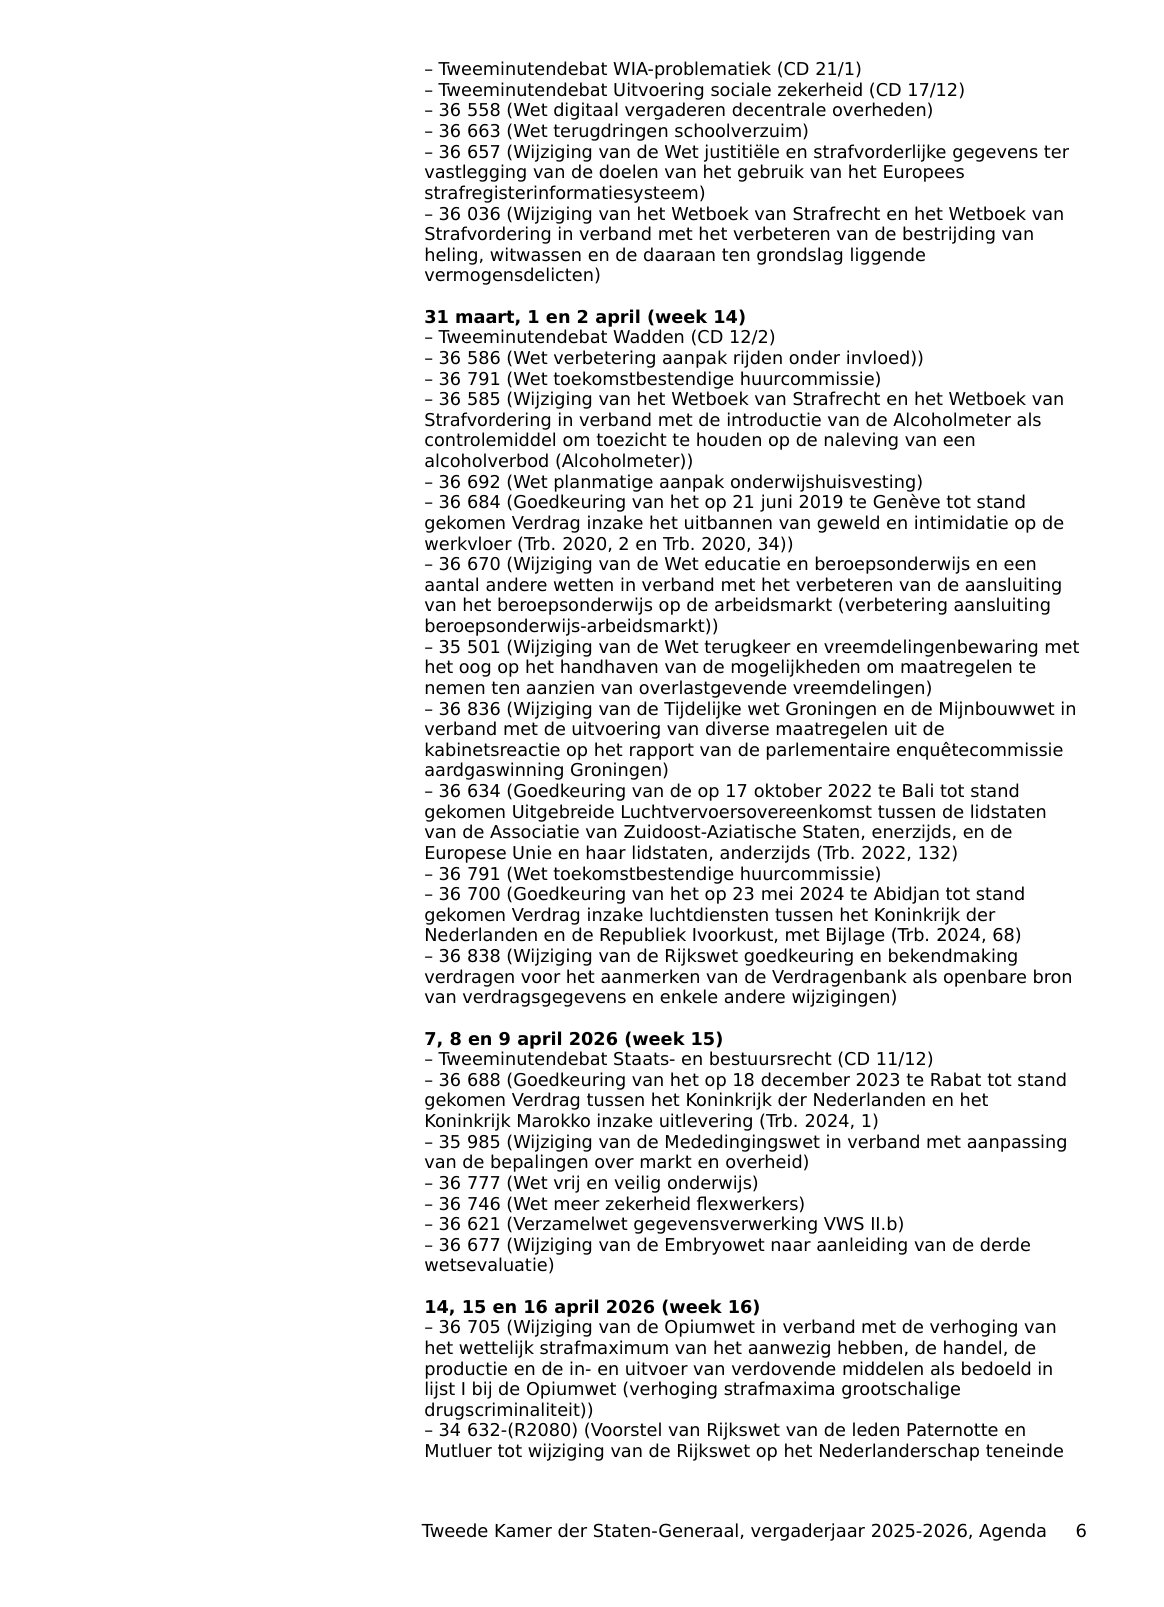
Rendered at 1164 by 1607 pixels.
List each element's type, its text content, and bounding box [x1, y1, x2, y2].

table_cell [77, 142, 401, 203]
table_cell [77, 80, 401, 100]
table_cell [77, 327, 401, 348]
table_cell [401, 1070, 418, 1132]
table_cell [401, 1049, 418, 1070]
table_cell – Tweeminutendebat Staats- en bestuursrecht (CD 11/12) [418, 1049, 1087, 1070]
table_cell – 36 791 (Wet toekomstbestendige huurcommissie) [418, 864, 1087, 884]
table_cell [77, 781, 401, 863]
table_cell – 36 663 (Wet terugdringen schoolverzuim) [418, 121, 1087, 142]
table_cell 7, 8 en 9 april 2026 (week 15) [418, 1029, 1087, 1049]
table_cell [77, 554, 401, 637]
table_cell [401, 554, 418, 637]
table_cell [77, 1317, 401, 1420]
table_cell [77, 204, 401, 286]
table_cell – 36 677 (Wijziging van de Embryowet naar aanleiding van de derde wetsevaluatie) [418, 1235, 1087, 1276]
table_cell [77, 637, 401, 698]
table_cell [401, 864, 418, 884]
table_cell [401, 1276, 418, 1297]
table_cell [77, 1297, 401, 1317]
table_cell [418, 1008, 1087, 1028]
table_cell [77, 1214, 401, 1235]
table_cell [401, 781, 418, 863]
table_cell [401, 204, 418, 286]
table_cell [401, 472, 418, 492]
table_cell [401, 286, 418, 307]
table_cell [401, 121, 418, 142]
table_cell [401, 100, 418, 121]
table_cell [77, 864, 401, 884]
table_cell [401, 1317, 418, 1420]
table_cell – Tweeminutendebat WIA-problematiek (CD 21/1) [418, 59, 1087, 80]
table_cell [77, 121, 401, 142]
table_cell – 36 586 (Wet verbetering aanpak rijden onder invloed)) [418, 348, 1087, 368]
table_cell – 34 632-(R2080) (Voorstel van Rijkswet van de leden Paternotte en Mutluer tot wijziging van de Rijkswet op het Nederlanderschap teneinde [418, 1420, 1087, 1462]
table_cell [77, 472, 401, 492]
table_cell – 36 791 (Wet toekomstbestendige huurcommissie) [418, 369, 1087, 389]
table_cell [401, 1297, 418, 1317]
table_cell – 36 705 (Wijziging van de Opiumwet in verband met de verhoging van het wettelijk strafmaximum van het aanwezig hebben, de handel, de productie en de in- en uitvoer van verdovende middelen als bedoeld in lijst I bij de Opiumwet (verhoging strafmaxima grootschalige drugscriminaliteit)) [418, 1317, 1087, 1420]
table_cell – 35 501 (Wijziging van de Wet terugkeer en vreemdelingenbewaring met het oog op het handhaven van de mogelijkheden om maatregelen te nemen ten aanzien van overlastgevende vreemdelingen) [418, 637, 1087, 698]
table_cell [401, 1235, 418, 1276]
table_cell – 36 621 (Verzamelwet gegevensverwerking VWS II.b) [418, 1214, 1087, 1235]
table_cell [77, 699, 401, 781]
table_cell [77, 492, 401, 554]
table_cell [77, 1070, 401, 1132]
table_cell [77, 1132, 401, 1173]
table_cell [401, 142, 418, 203]
table_cell [77, 1420, 401, 1462]
table_cell [401, 307, 418, 327]
table_cell – 36 777 (Wet vrij en veilig onderwijs) [418, 1173, 1087, 1193]
table_cell – 36 836 (Wijziging van de Tijdelijke wet Groningen en de Mijnbouwwet in verband met de uitvoering van diverse maatregelen uit de kabinetsreactie op het rapport van de parlementaire enquêtecommissie aardgaswinning Groningen) [418, 699, 1087, 781]
table_cell – 36 684 (Goedkeuring van het op 21 juni 2019 te Genève tot stand gekomen Verdrag inzake het uitbannen van geweld en intimidatie op de werkvloer (Trb. 2020, 2 en Trb. 2020, 34)) [418, 492, 1087, 554]
table_cell [77, 286, 401, 307]
table_cell – 36 692 (Wet planmatige aanpak onderwijshuisvesting) [418, 472, 1087, 492]
table_cell [77, 369, 401, 389]
table_cell [77, 1235, 401, 1276]
table_cell – 36 657 (Wijziging van de Wet justitiële en strafvorderlijke gegevens ter vastlegging van de doelen van het gebruik van het Europees strafregisterinformatiesysteem) [418, 142, 1087, 203]
table_cell [77, 946, 401, 1008]
table_cell 31 maart, 1 en 2 april (week 14) [418, 307, 1087, 327]
table_cell [77, 389, 401, 472]
table_cell [77, 59, 401, 80]
table_cell – 36 688 (Goedkeuring van het op 18 december 2023 te Rabat tot stand gekomen Verdrag tussen het Koninkrijk der Nederlanden en het Koninkrijk Marokko inzake uitlevering (Trb. 2024, 1) [418, 1070, 1087, 1132]
table_cell [77, 348, 401, 368]
table_cell [401, 1194, 418, 1214]
table_cell [401, 348, 418, 368]
table_cell – 36 634 (Goedkeuring van de op 17 oktober 2022 te Bali tot stand gekomen Uitgebreide Luchtvervoersovereenkomst tussen de lidstaten van de Associatie van Zuidoost-Aziatische Staten, enerzijds, en de Europese Unie en haar lidstaten, anderzijds (Trb. 2022, 132) [418, 781, 1087, 863]
table_cell [77, 1173, 401, 1193]
table_cell [401, 699, 418, 781]
table_cell [77, 884, 401, 946]
table_cell [401, 884, 418, 946]
table_cell [401, 492, 418, 554]
table_cell – 36 585 (Wijziging van het Wetboek van Strafrecht en het Wetboek van Strafvordering in verband met de introductie van de Alcoholmeter als controlemiddel om toezicht te houden op de naleving van een alcoholverbod (Alcoholmeter)) [418, 389, 1087, 472]
table_cell [401, 1008, 418, 1028]
table_cell [77, 1194, 401, 1214]
table_cell – 36 670 (Wijziging van de Wet educatie en beroepsonderwijs en een aantal andere wetten in verband met het verbeteren van de aansluiting van het beroepsonderwijs op de arbeidsmarkt (verbetering aansluiting beroepsonderwijs-arbeidsmarkt)) [418, 554, 1087, 637]
table_cell [401, 1132, 418, 1173]
table_cell [77, 1049, 401, 1070]
table_cell [401, 327, 418, 348]
table_cell [77, 1008, 401, 1028]
table_cell – 36 700 (Goedkeuring van het op 23 mei 2024 te Abidjan tot stand gekomen Verdrag inzake luchtdiensten tussen het Koninkrijk der Nederlanden en de Republiek Ivoorkust, met Bijlage (Trb. 2024, 68) [418, 884, 1087, 946]
table_cell – 36 558 (Wet digitaal vergaderen decentrale overheden) [418, 100, 1087, 121]
table_cell [401, 1029, 418, 1049]
table_cell [401, 80, 418, 100]
table_cell – 36 036 (Wijziging van het Wetboek van Strafrecht en het Wetboek van Strafvordering in verband met het verbeteren van de bestrijding van heling, witwassen en de daaraan ten grondslag liggende vermogensdelicten) [418, 204, 1087, 286]
table_cell [401, 637, 418, 698]
table_cell [77, 1029, 401, 1049]
table_cell [77, 100, 401, 121]
table_cell – Tweeminutendebat Uitvoering sociale zekerheid (CD 17/12) [418, 80, 1087, 100]
table_cell [401, 59, 418, 80]
table_cell [401, 1214, 418, 1235]
table_cell [401, 1173, 418, 1193]
table_cell – 36 746 (Wet meer zekerheid flexwerkers) [418, 1194, 1087, 1214]
table_cell [418, 1276, 1087, 1297]
table_cell [401, 946, 418, 1008]
table_cell [401, 369, 418, 389]
table_cell 14, 15 en 16 april 2026 (week 16) [418, 1297, 1087, 1317]
table_cell [77, 1276, 401, 1297]
table_cell [401, 389, 418, 472]
table_cell – 35 985 (Wijziging van de Mededingingswet in verband met aanpassing van de bepalingen over markt en overheid) [418, 1132, 1087, 1173]
table_cell [77, 307, 401, 327]
table_cell [401, 1420, 418, 1462]
table_cell – 36 838 (Wijziging van de Rijkswet goedkeuring en bekendmaking verdragen voor het aanmerken van de Verdragenbank als openbare bron van verdragsgegevens en enkele andere wijzigingen) [418, 946, 1087, 1008]
table_cell [418, 286, 1087, 307]
table_cell – Tweeminutendebat Wadden (CD 12/2) [418, 327, 1087, 348]
